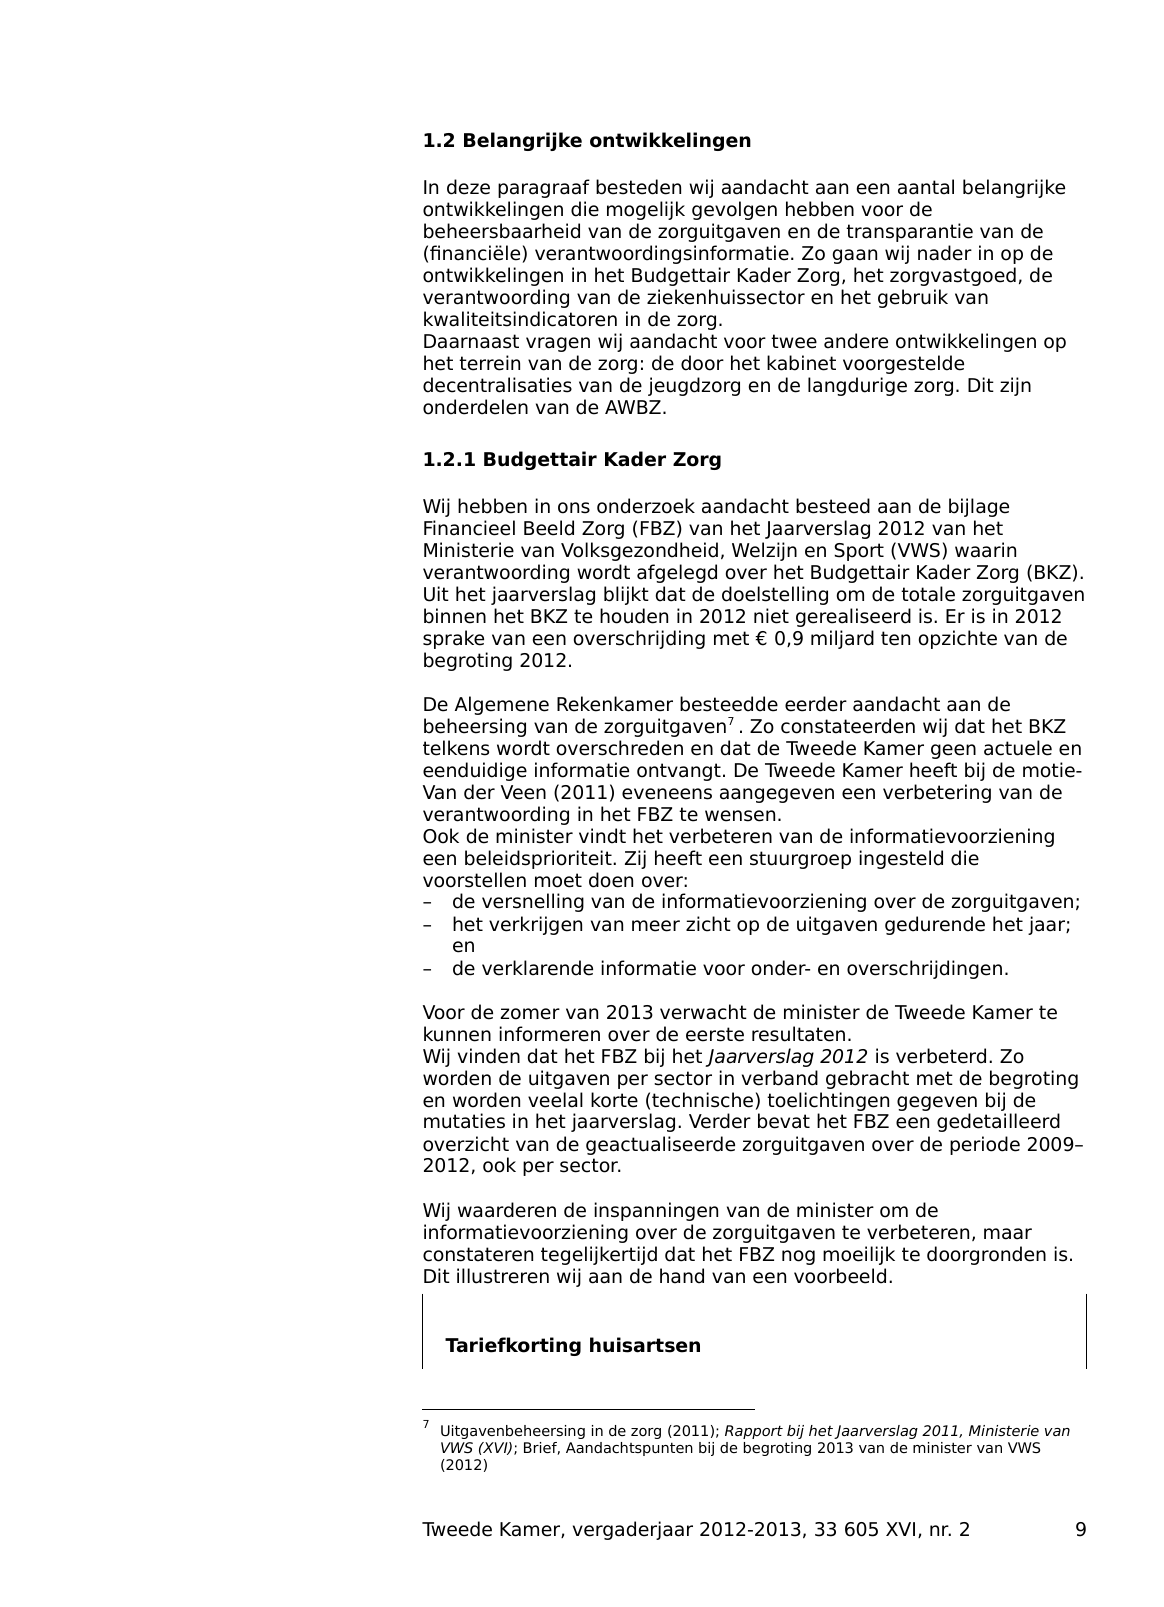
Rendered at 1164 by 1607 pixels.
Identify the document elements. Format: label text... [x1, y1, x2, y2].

subtitle 1.2.1 Budgettair Kader Zorg [422, 449, 1087, 471]
text Wij waarderen de inspanningen van de minister om de informatievoorziening over de zorguitgaven te verbeteren, maar constateren tegelijkertijd dat het FBZ nog moeilijk te doorgronden is. Dit illustreren wij aan de hand van een voorbeeld. [422, 1199, 1087, 1287]
table_header Tariefkorting huisartsen [423, 1294, 1086, 1369]
text Uitgavenbeheersing in de zorg (2011); Rapport bij het Jaarverslag 2011, Ministerie van VWS (XVI); Brief, Aandachtspunten bij de begroting 2013 van de minister van VWS (2012) [422, 1418, 1087, 1474]
text In deze paragraaf besteden wij aandacht aan een aantal belangrijke ontwikkelingen die mogelijk gevolgen hebben voor de beheersbaarheid van de zorguitgaven en de transparantie van de (financiële) verantwoordingsinformatie. Zo gaan wij nader in op de ontwikkelingen in het Budgettair Kader Zorg, het zorgvastgoed, de verantwoording van de ziekenhuissector en het gebruik van kwaliteitsindicatoren in de zorg. [422, 177, 1087, 331]
text Uit het jaarverslag blijkt dat de doelstelling om de totale zorguitgaven binnen het BKZ te houden in 2012 niet gerealiseerd is. Er is in 2012 sprake van een overschrijding met € 0,9 miljard ten opzichte van de begroting 2012. [422, 583, 1087, 671]
text Daarnaast vragen wij aandacht voor twee andere ontwikkelingen op het terrein van de zorg: de door het kabinet voorgestelde decentralisaties van de jeugdzorg en de langdurige zorg. Dit zijn onderdelen van de AWBZ. [422, 331, 1087, 419]
text – de verklarende informatie voor onder- en overschrijdingen. [422, 957, 1087, 979]
subtitle 1.2 Belangrijke ontwikkelingen [422, 130, 1087, 152]
text Ook de minister vindt het verbeteren van de informatievoorziening een beleidsprioriteit. Zij heeft een stuurgroep ingesteld die voorstellen moet doen over: [422, 826, 1087, 891]
text Wij hebben in ons onderzoek aandacht besteed aan de bijlage Financieel Beeld Zorg (FBZ) van het Jaarverslag 2012 van het Ministerie van Volksgezondheid, Welzijn en Sport (VWS) waarin verantwoording wordt afgelegd over het Budgettair Kader Zorg (BKZ). [422, 496, 1087, 583]
text De Algemene Rekenkamer besteedde eerder aandacht aan de beheersing van de zorguitgaven. Zo constateerden wij dat het BKZ telkens wordt overschreden en dat de Tweede Kamer geen actuele en eenduidige informatie ontvangt. De Tweede Kamer heeft bij de motie-Van der Veen (2011) eveneens aangegeven een verbetering van de verantwoording in het FBZ te wensen. [422, 694, 1087, 826]
text Wij vinden dat het FBZ bij het Jaarverslag 2012 is verbeterd. Zo worden de uitgaven per sector in verband gebracht met de begroting en worden veelal korte (technische) toelichtingen gegeven bij de mutaties in het jaarverslag. Verder bevat het FBZ een gedetailleerd overzicht van de geactualiseerde zorguitgaven over de periode 2009–2012, ook per sector. [422, 1046, 1087, 1177]
text – het verkrijgen van meer zicht op de uitgaven gedurende het jaar; en [422, 913, 1087, 957]
text – de versnelling van de informatievoorziening over de zorguitgaven; [422, 891, 1087, 913]
text Voor de zomer van 2013 verwacht de minister de Tweede Kamer te kunnen informeren over de eerste resultaten. [422, 1002, 1087, 1046]
